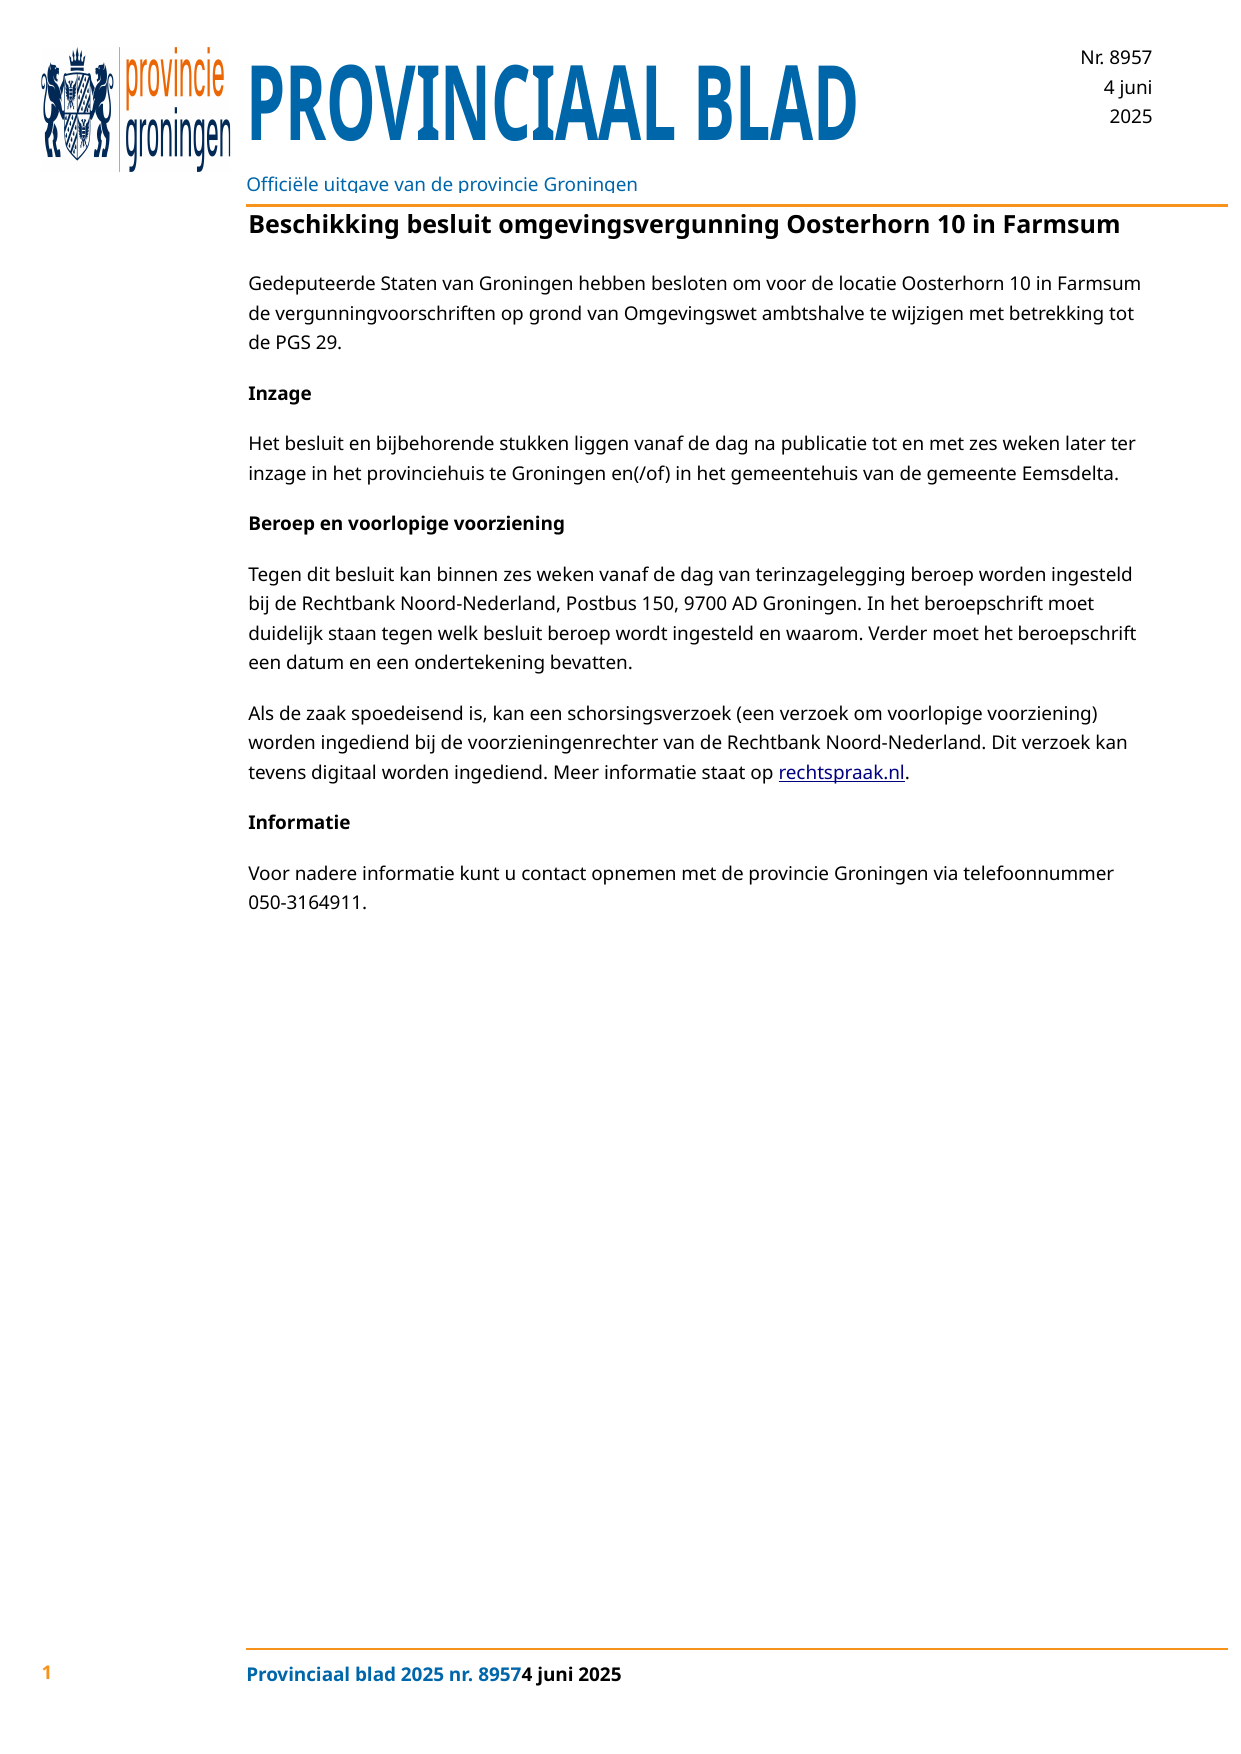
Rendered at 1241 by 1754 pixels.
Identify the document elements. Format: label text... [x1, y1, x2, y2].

text Als de zaak spoedeisend is, kan een schorsingsverzoek (een verzoek om voorlopige voorziening) worden ingediend bij de voorzieningenrechter van de Rechtbank Noord-Nederland. Dit verzoek kan tevens digitaal worden ingediend. Meer informatie staat op rechtspraak.nl. [248, 700, 1152, 785]
picture [41, 47, 231, 172]
text Informatie [248, 809, 1152, 835]
text Inzage [248, 380, 1152, 406]
text Gedeputeerde Staten van Groningen hebben besloten om voor de locatie Oosterhorn 10 in Farmsum de vergunningvoorschriften op grond van Omgevingswet ambtshalve te wijzigen met betrekking tot de PGS 29. [248, 270, 1152, 355]
text Beroep en voorlopige voorziening [248, 510, 1152, 536]
text Voor nadere informatie kunt u contact opnemen met de provincie Groningen via telefoonnummer 050-3164911. [248, 860, 1152, 915]
text Tegen dit besluit kan binnen zes weken vanaf de dag van terinzagelegging beroep worden ingesteld bij de Rechtbank Noord-Nederland, Postbus 150, 9700 AD Groningen. In het beroepschrift moet duidelijk staan tegen welk besluit beroep wordt ingesteld en waarom. Verder moet het beroepschrift een datum en een ondertekening bevatten. [248, 561, 1152, 675]
text Het besluit en bijbehorende stukken liggen vanaf de dag na publicatie tot en met zes weken later ter inzage in het provinciehuis te Groningen en(/of) in het gemeentehuis van de gemeente Eemsdelta. [248, 430, 1152, 486]
text Beschikking besluit omgevingsvergunning Oosterhorn 10 in Farmsum [248, 207, 1152, 241]
